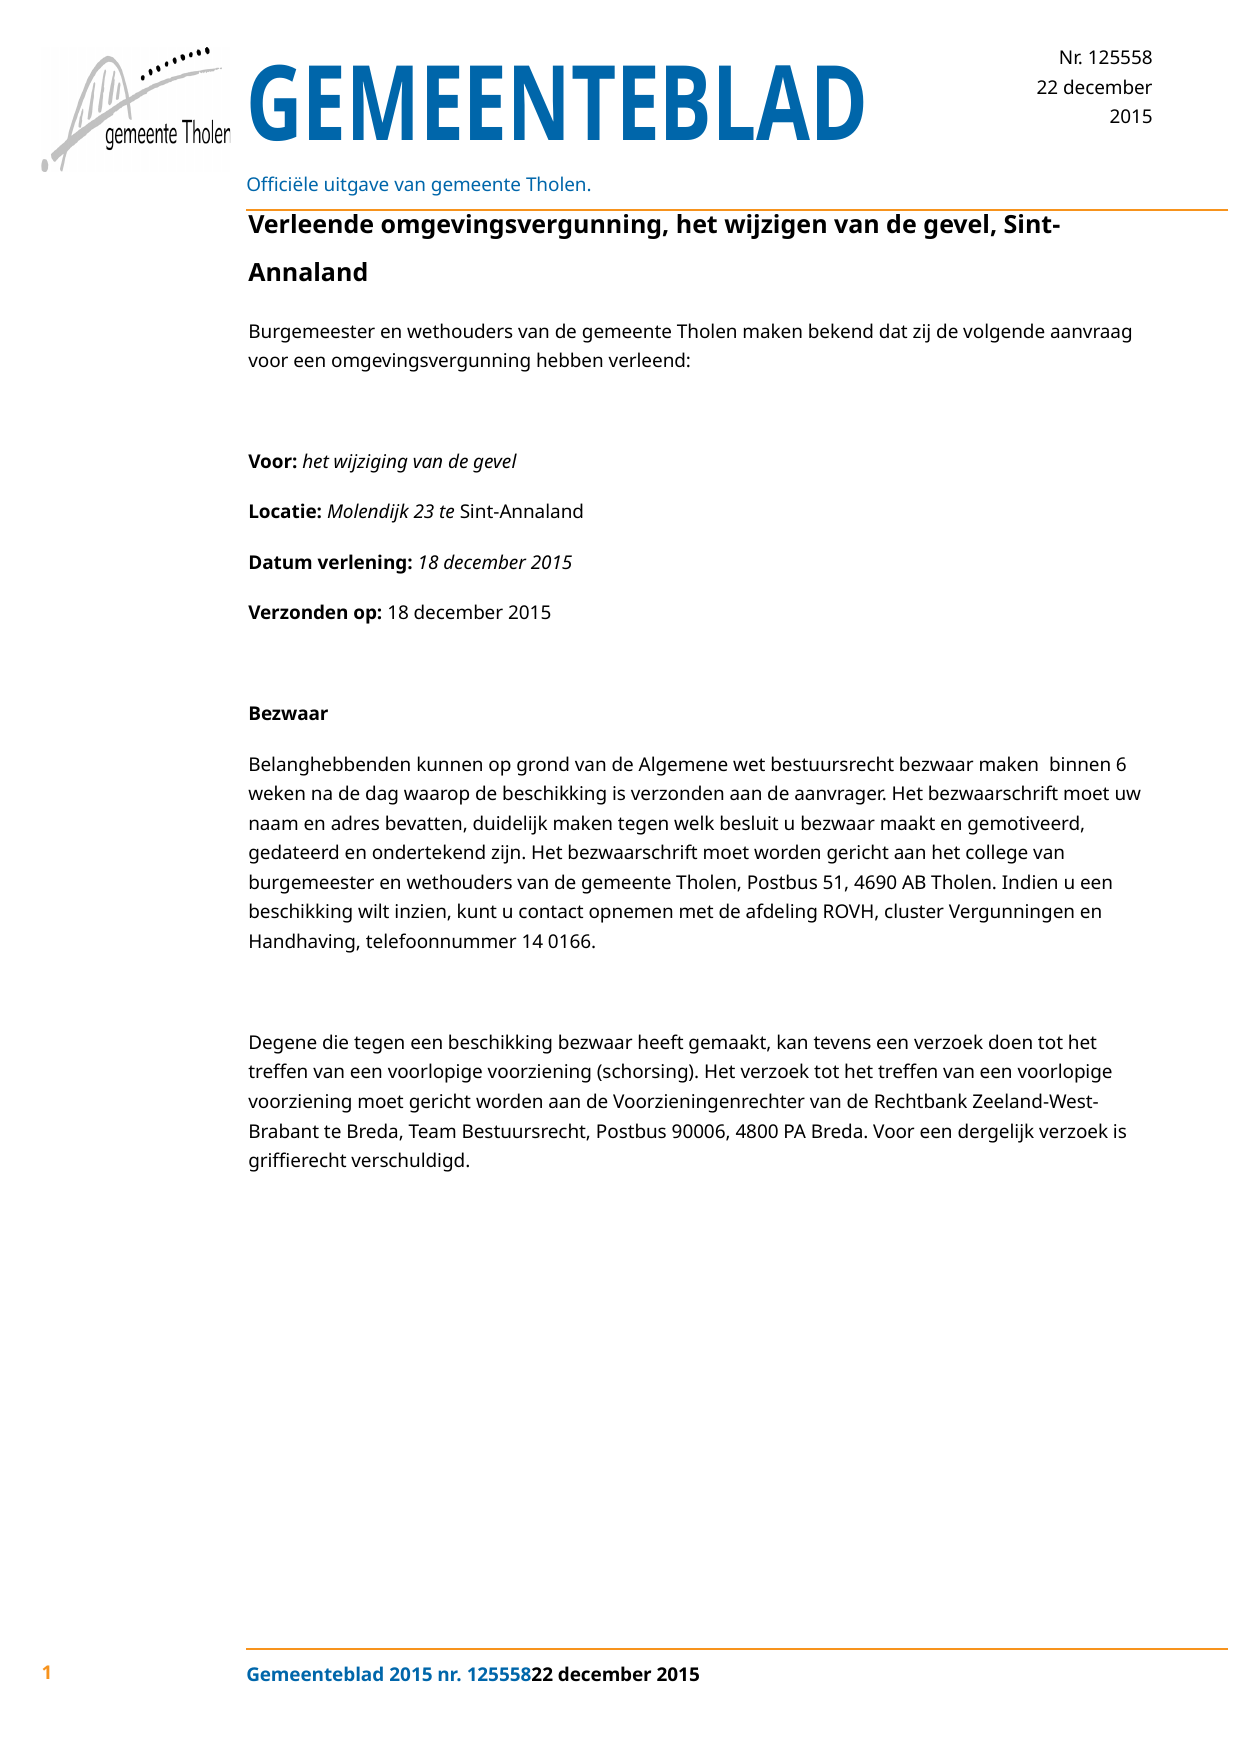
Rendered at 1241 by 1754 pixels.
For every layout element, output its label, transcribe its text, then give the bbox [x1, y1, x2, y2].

picture [41, 47, 231, 172]
text Datum verlening: 18 december 2015 [248, 549, 1152, 575]
text Verzonden op: 18 december 2015 [248, 599, 1152, 625]
text Belanghebbenden kunnen op grond van de Algemene wet bestuursrecht bezwaar maken binnen 6 weken na de dag waarop de beschikking is verzonden aan de aanvrager. Het bezwaarschrift moet uw naam en adres bevatten, duidelijk maken tegen welk besluit u bezwaar maakt en gemotiveerd, gedateerd en ondertekend zijn. Het bezwaarschrift moet worden gericht aan het college van burgemeester en wethouders van de gemeente Tholen, Postbus 51, 4690 AB Tholen. Indien u een beschikking wilt inzien, kunt u contact opnemen met de afdeling ROVH, cluster Vergunningen en Handhaving, telefoonnummer 14 0166. [248, 751, 1152, 954]
text Verleende omgevingsvergunning, het wijzigen van de gevel, Sint-Annaland [248, 211, 1152, 288]
text Locatie: Molendijk 23 te Sint-Annaland [248, 499, 1152, 524]
text Degene die tegen een beschikking bezwaar heeft gemaakt, kan tevens een verzoek doen tot het treffen van een voorlopige voorziening (schorsing). Het verzoek tot het treffen van een voorlopige voorziening moet gericht worden aan de Voorzieningenrechter van de Rechtbank Zeeland-West-Brabant te Breda, Team Bestuursrecht, Postbus 90006, 4800 PA Breda. Voor een dergelijk verzoek is griffierecht verschuldigd. [248, 1029, 1152, 1173]
text Voor: het wijziging van de gevel [248, 448, 1152, 474]
text Bezwaar [248, 700, 1152, 726]
text Burgemeester en wethouders van de gemeente Tholen maken bekend dat zij de volgende aanvraag voor een omgevingsvergunning hebben verleend: [248, 318, 1152, 373]
